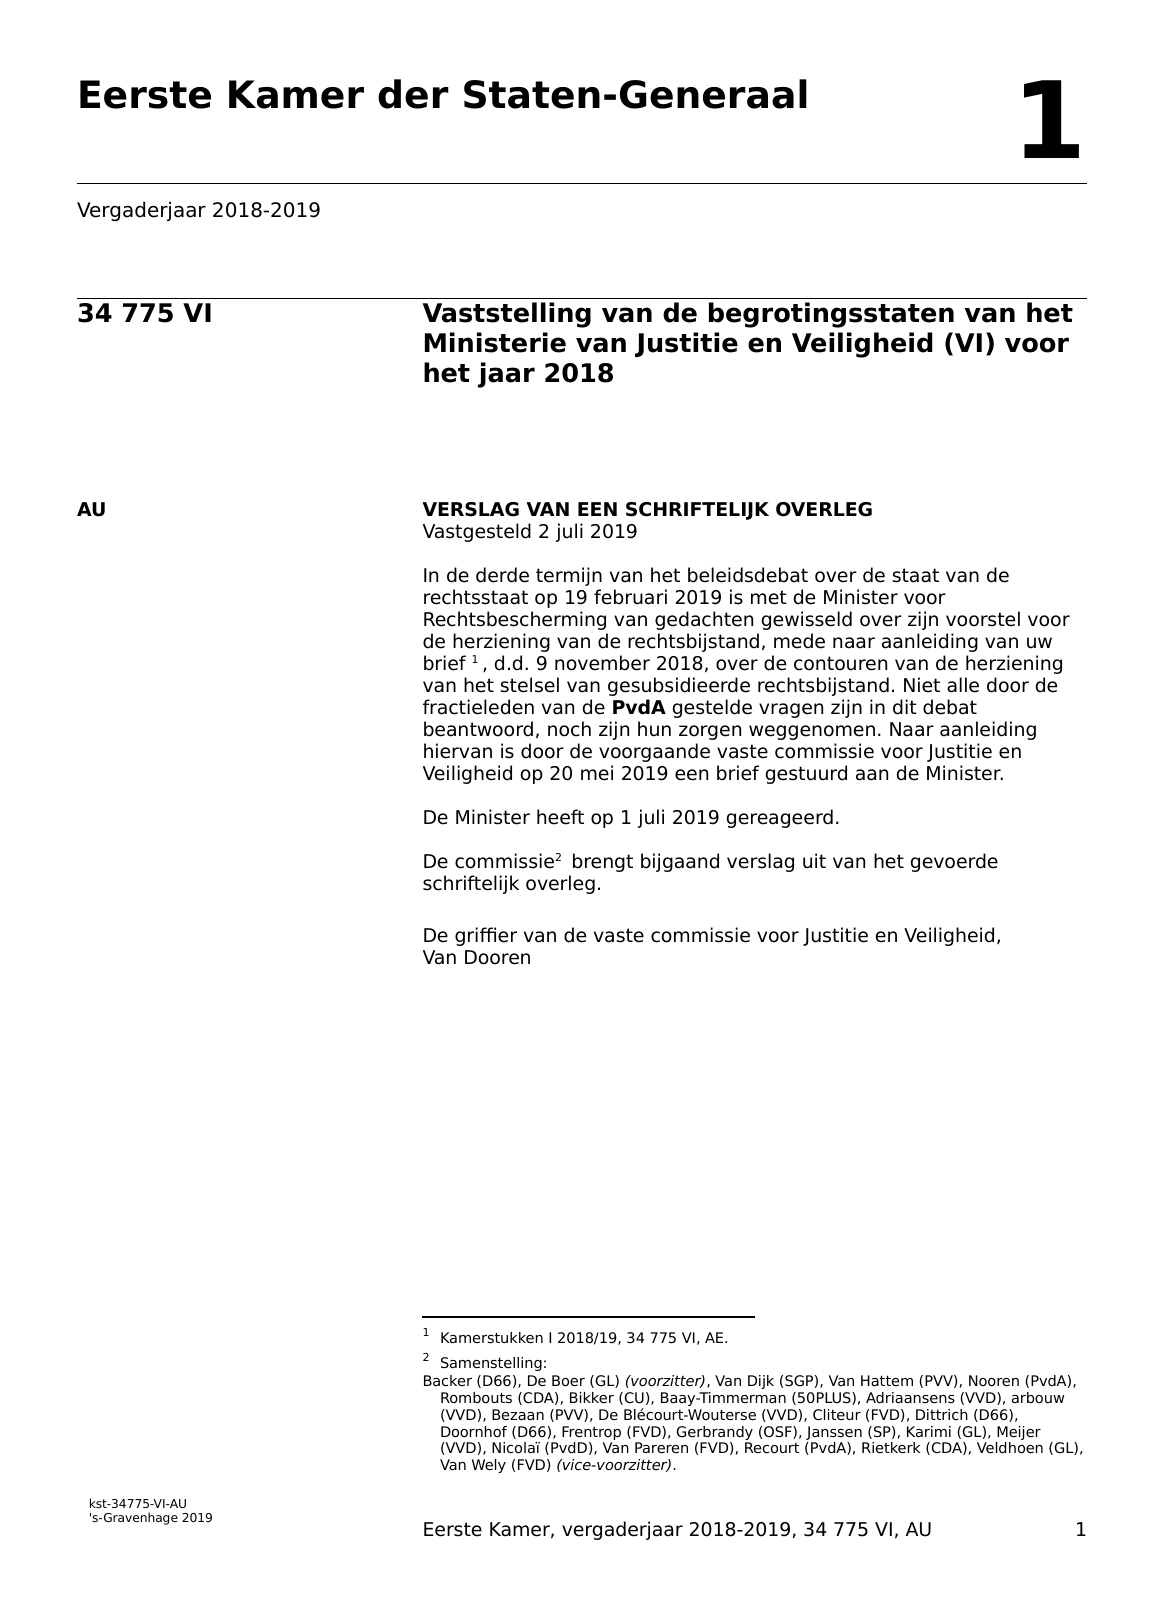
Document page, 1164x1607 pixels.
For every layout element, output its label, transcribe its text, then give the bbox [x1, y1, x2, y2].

text kst-34775-VI-AU [88, 1497, 323, 1511]
subtitle 34 775 VI Vaststelling van de begrotingsstaten van het Ministerie van Justitie en Veiligheid (VI) voor het jaar 2018 [77, 299, 1087, 388]
text Vastgesteld 2 juli 2019 [422, 521, 1087, 543]
text De Minister heeft op 1 juli 2019 gereageerd. [422, 807, 1087, 829]
text 's-Gravenhage 2019 [88, 1511, 323, 1525]
text De griffier van de vaste commissie voor Justitie en Veiligheid, Van Dooren [422, 925, 1087, 969]
subtitle AU VERSLAG VAN EEN SCHRIFTELIJK OVERLEG [77, 499, 1087, 521]
text Kamerstukken I 2018/19, 34 775 VI, AE. [422, 1326, 1087, 1348]
table_header Eerste Kamer der Staten-Generaal [77, 59, 886, 183]
table_header 1 [886, 59, 1087, 183]
text Samenstelling: [422, 1351, 1087, 1373]
table_cell Vergaderjaar 2018-2019 [77, 184, 1087, 298]
text Backer (D66), De Boer (GL) (voorzitter), Van Dijk (SGP), Van Hattem (PVV), Nooren (PvdA), Rombouts (CDA), Bikker (CU), Baay-Timmerman (50PLUS), Adriaansens (VVD), arbouw (VVD), Bezaan (PVV), De Blécourt-Wouterse (VVD), Cliteur (FVD), Dittrich (D66), Doornhof (D66), Frentrop (FVD), Gerbrandy (OSF), Janssen (SP), Karimi (GL), Meijer (VVD), Nicolaï (PvdD), Van Pareren (FVD), Recourt (PvdA), Rietkerk (CDA), Veldhoen (GL), Van Wely (FVD) (vice-voorzitter). [422, 1373, 1087, 1474]
text De commissie brengt bijgaand verslag uit van het gevoerde schriftelijk overleg. [422, 851, 1087, 895]
text In de derde termijn van het beleidsdebat over de staat van de rechtsstaat op 19 februari 2019 is met de Minister voor Rechtsbescherming van gedachten gewisseld over zijn voorstel voor de herziening van de rechtsbijstand, mede naar aanleiding van uw brief , d.d. 9 november 2018, over de contouren van de herziening van het stelsel van gesubsidieerde rechtsbijstand. Niet alle door de fractieleden van de PvdA gestelde vragen zijn in dit debat beantwoord, noch zijn hun zorgen weggenomen. Naar aanleiding hiervan is door de voorgaande vaste commissie voor Justitie en Veiligheid op 20 mei 2019 een brief gestuurd aan de Minister. [422, 565, 1087, 785]
